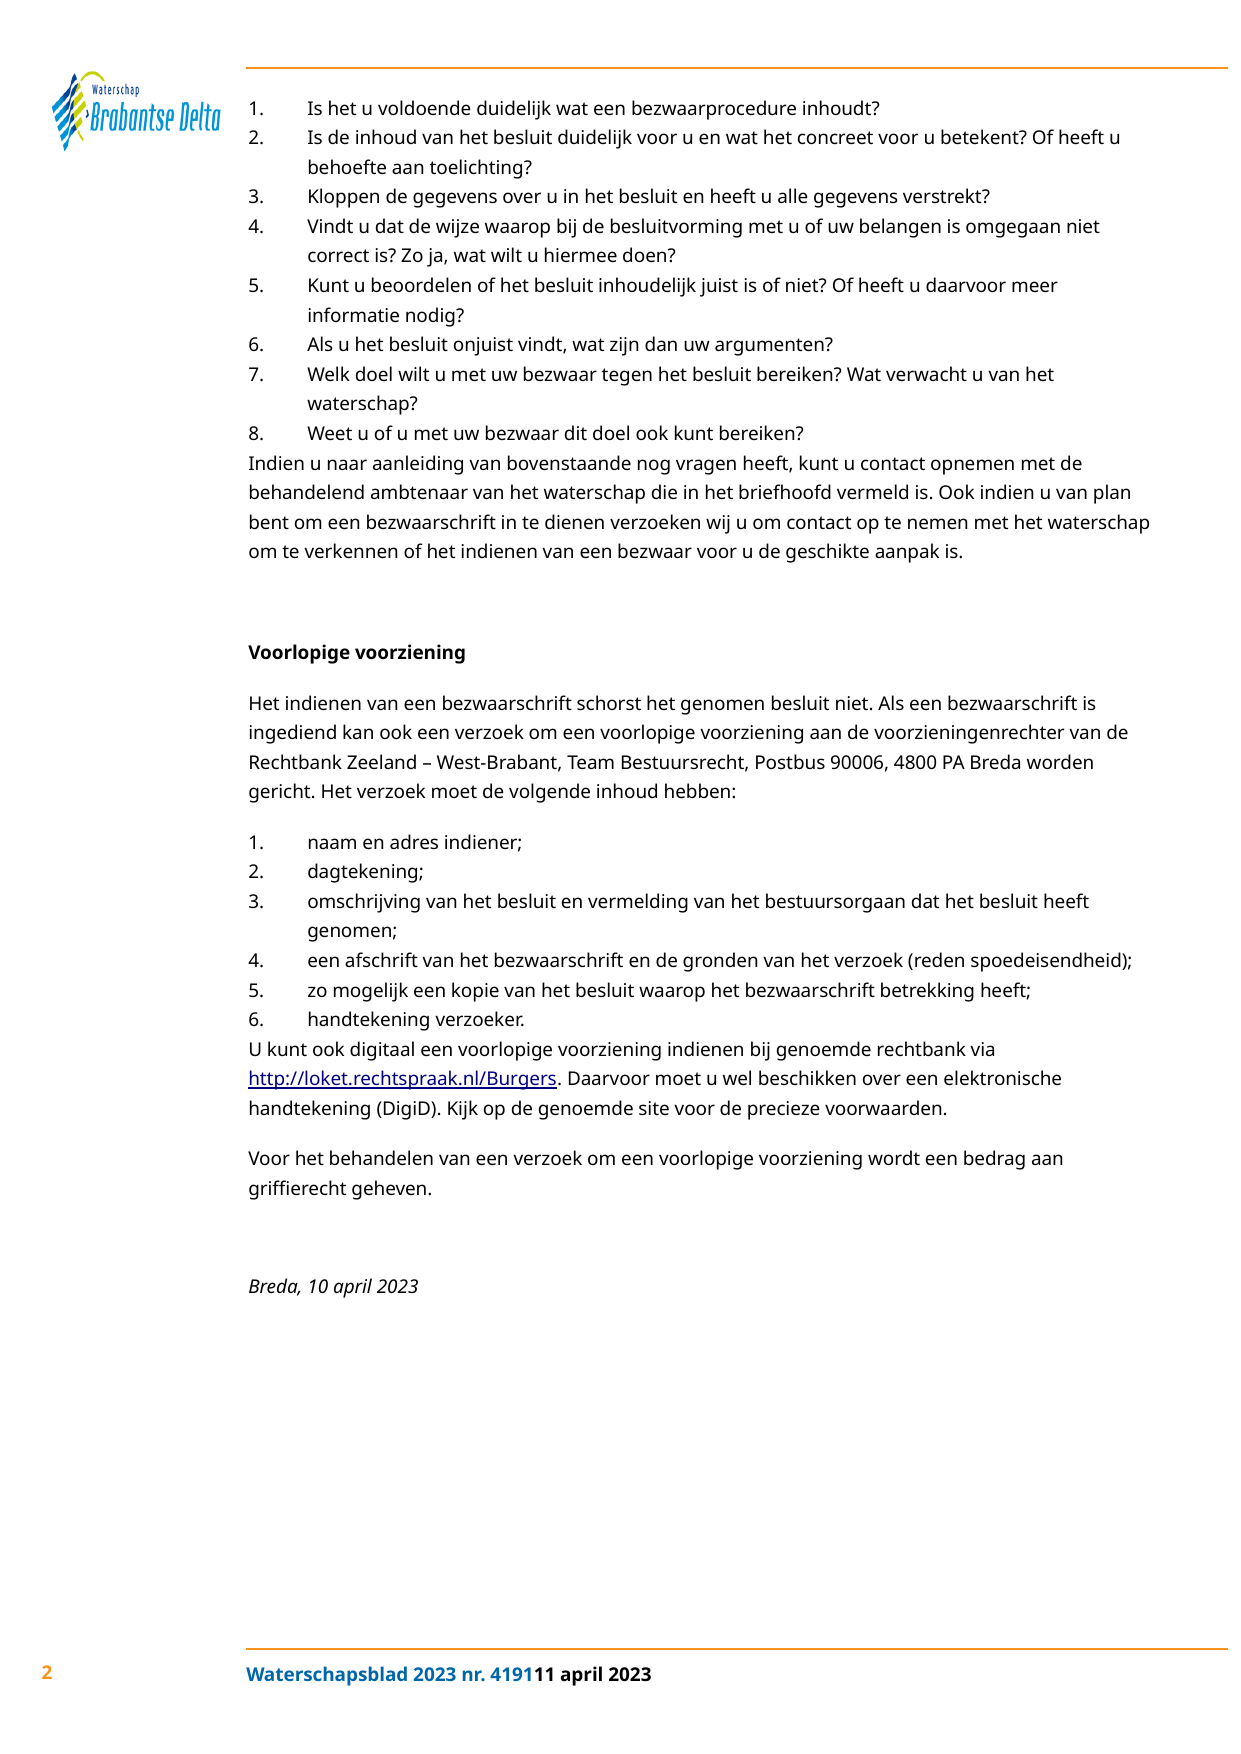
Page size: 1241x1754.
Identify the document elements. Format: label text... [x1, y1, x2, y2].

list Vindt u dat de wijze waarop bij de besluitvorming met u of uw belangen is omgegaan niet correct is? Zo ja, wat wilt u hiermee doen? [248, 213, 1152, 268]
text Indien u naar aanleiding van bovenstaande nog vragen heeft, kunt u contact opnemen met de behandelend ambtenaar van het waterschap die in het briefhoofd vermeld is. Ook indien u van plan bent om een bezwaarschrift in te dienen verzoeken wij u om contact op te nemen met het waterschap om te verkennen of het indienen van een bezwaar voor u de geschikte aanpak is. [248, 450, 1152, 564]
text U kunt ook digitaal een voorlopige voorziening indienen bij genoemde rechtbank via http://loket.rechtspraak.nl/Burgers. Daarvoor moet u wel beschikken over een elektronische handtekening (DigiD). Kijk op de genoemde site voor de precieze voorwaarden. [248, 1036, 1152, 1121]
list Welk doel wilt u met uw bezwaar tegen het besluit bereiken? Wat verwacht u van het waterschap? [248, 361, 1152, 416]
list naam en adres indiener; [248, 829, 1152, 855]
list Is het u voldoende duidelijk wat een bezwaarprocedure inhoudt? [248, 95, 1152, 121]
list zo mogelijk een kopie van het besluit waarop het bezwaarschrift betrekking heeft; [248, 977, 1152, 1003]
picture [41, 47, 231, 172]
list dagtekening; [248, 858, 1152, 884]
list Kloppen de gegevens over u in het besluit en heeft u alle gegevens verstrekt? [248, 183, 1152, 209]
list een afschrift van het bezwaarschrift en de gronden van het verzoek (reden spoedeisendheid); [248, 947, 1152, 973]
list omschrijving van het besluit en vermelding van het bestuursorgaan dat het besluit heeft genomen; [248, 888, 1152, 943]
text Breda, 10 april 2023 [248, 1273, 1152, 1299]
text Voor het behandelen van een verzoek om een voorlopige voorziening wordt een bedrag aan griffierecht geheven. [248, 1146, 1152, 1201]
list Is de inhoud van het besluit duidelijk voor u en wat het concreet voor u betekent? Of heeft u behoefte aan toelichting? [248, 124, 1152, 180]
list Kunt u beoordelen of het besluit inhoudelijk juist is of niet? Of heeft u daarvoor meer informatie nodig? [248, 272, 1152, 328]
text Voorlopige voorziening [248, 639, 1152, 665]
list handtekening verzoeker. [248, 1006, 1152, 1032]
list Weet u of u met uw bezwaar dit doel ook kunt bereiken? [248, 420, 1152, 446]
text Het indienen van een bezwaarschrift schorst het genomen besluit niet. Als een bezwaarschrift is ingediend kan ook een verzoek om een voorlopige voorziening aan de voorzieningenrechter van de Rechtbank Zeeland – West-Brabant, Team Bestuursrecht, Postbus 90006, 4800 PA Breda worden gericht. Het verzoek moet de volgende inhoud hebben: [248, 690, 1152, 804]
list Als u het besluit onjuist vindt, wat zijn dan uw argumenten? [248, 331, 1152, 357]
